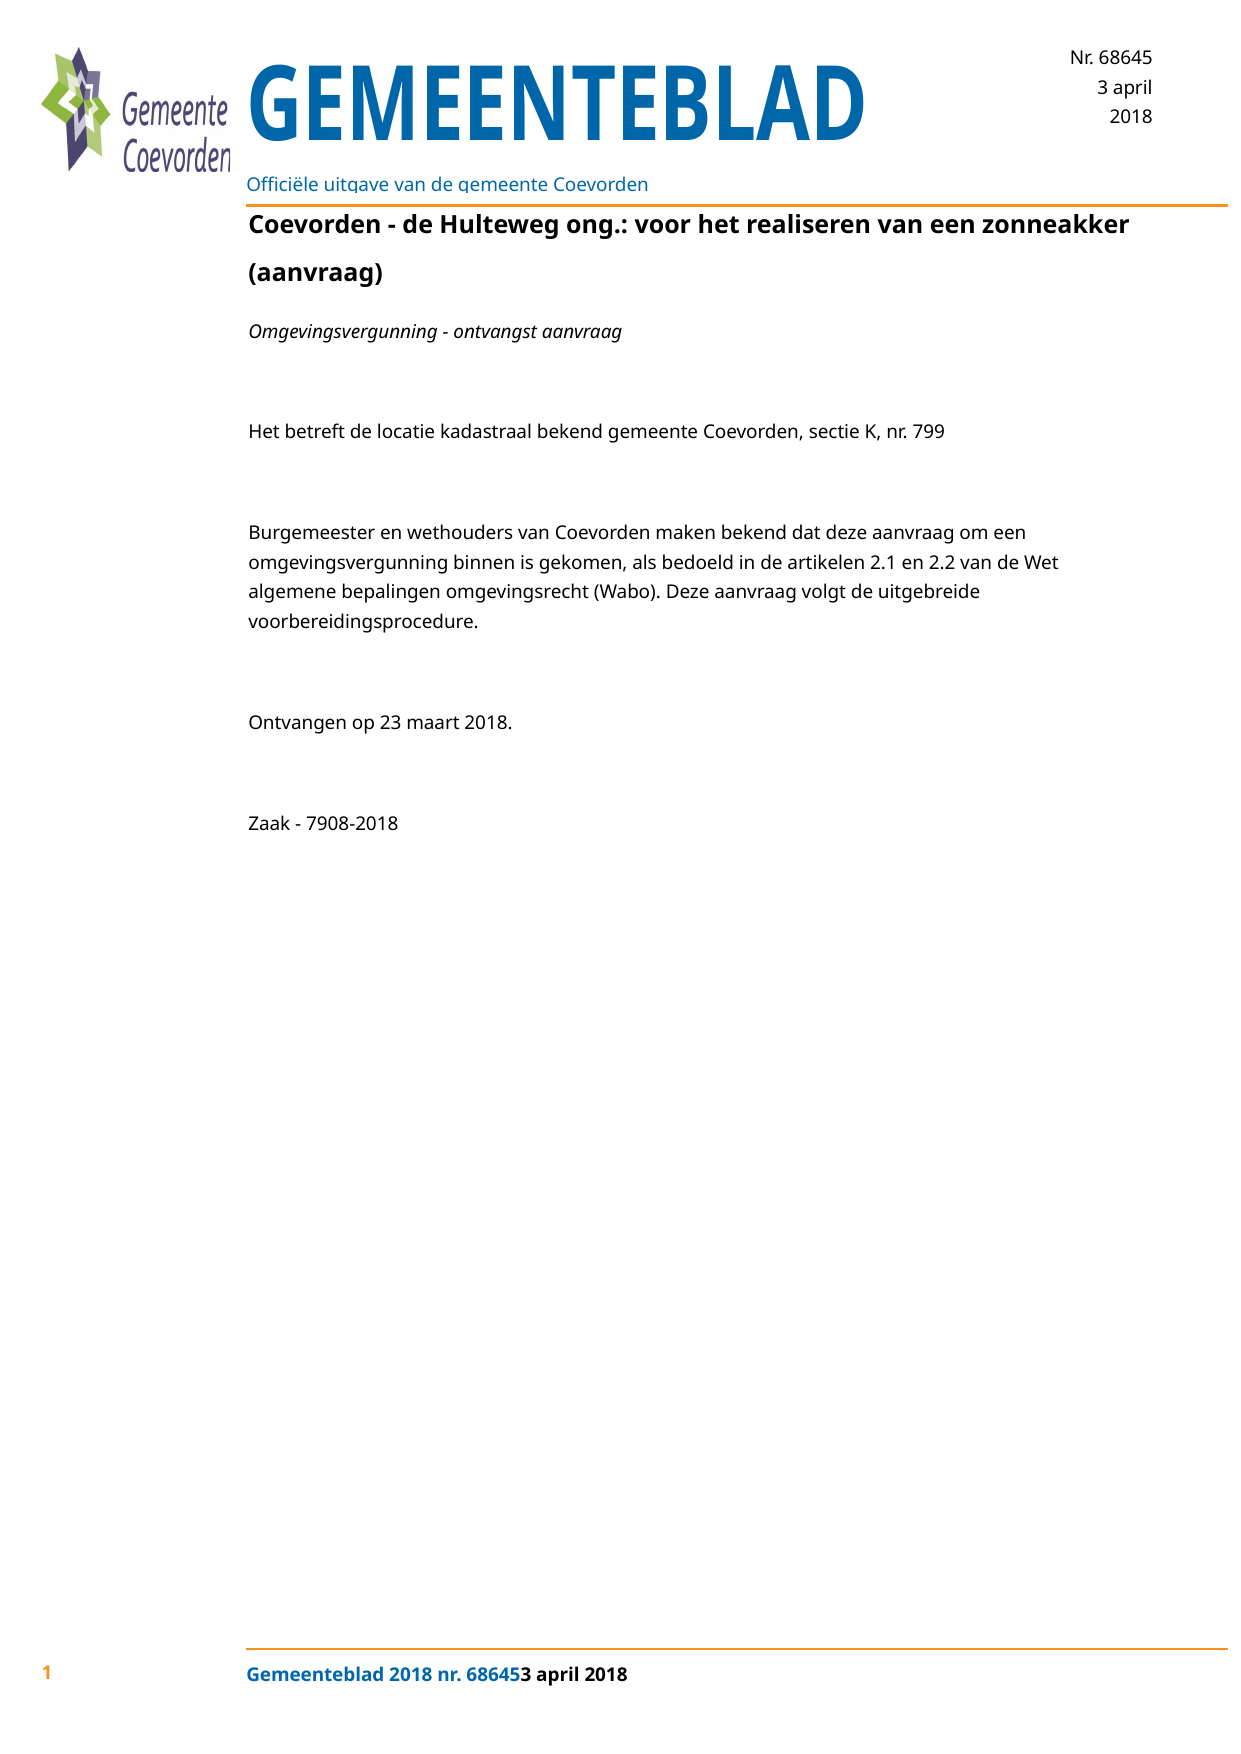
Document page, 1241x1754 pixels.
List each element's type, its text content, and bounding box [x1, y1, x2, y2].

text Coevorden - de Hulteweg ong.: voor het realiseren van een zonneakker (aanvraag) [248, 207, 1152, 288]
text Burgemeester en wethouders van Coevorden maken bekend dat deze aanvraag om een omgevingsvergunning binnen is gekomen, als bedoeld in de artikelen 2.1 en 2.2 van de Wet algemene bepalingen omgevingsrecht (Wabo). Deze aanvraag volgt de uitgebreide voorbereidingsprocedure. [248, 519, 1152, 634]
text Ontvangen op 23 maart 2018. [248, 709, 1152, 735]
picture [41, 47, 231, 172]
text Het betreft de locatie kadastraal bekend gemeente Coevorden, sectie K, nr. 799 [248, 419, 1152, 444]
text Omgevingsvergunning - ontvangst aanvraag [248, 318, 1152, 344]
text Zaak - 7908-2018 [248, 810, 1152, 836]
